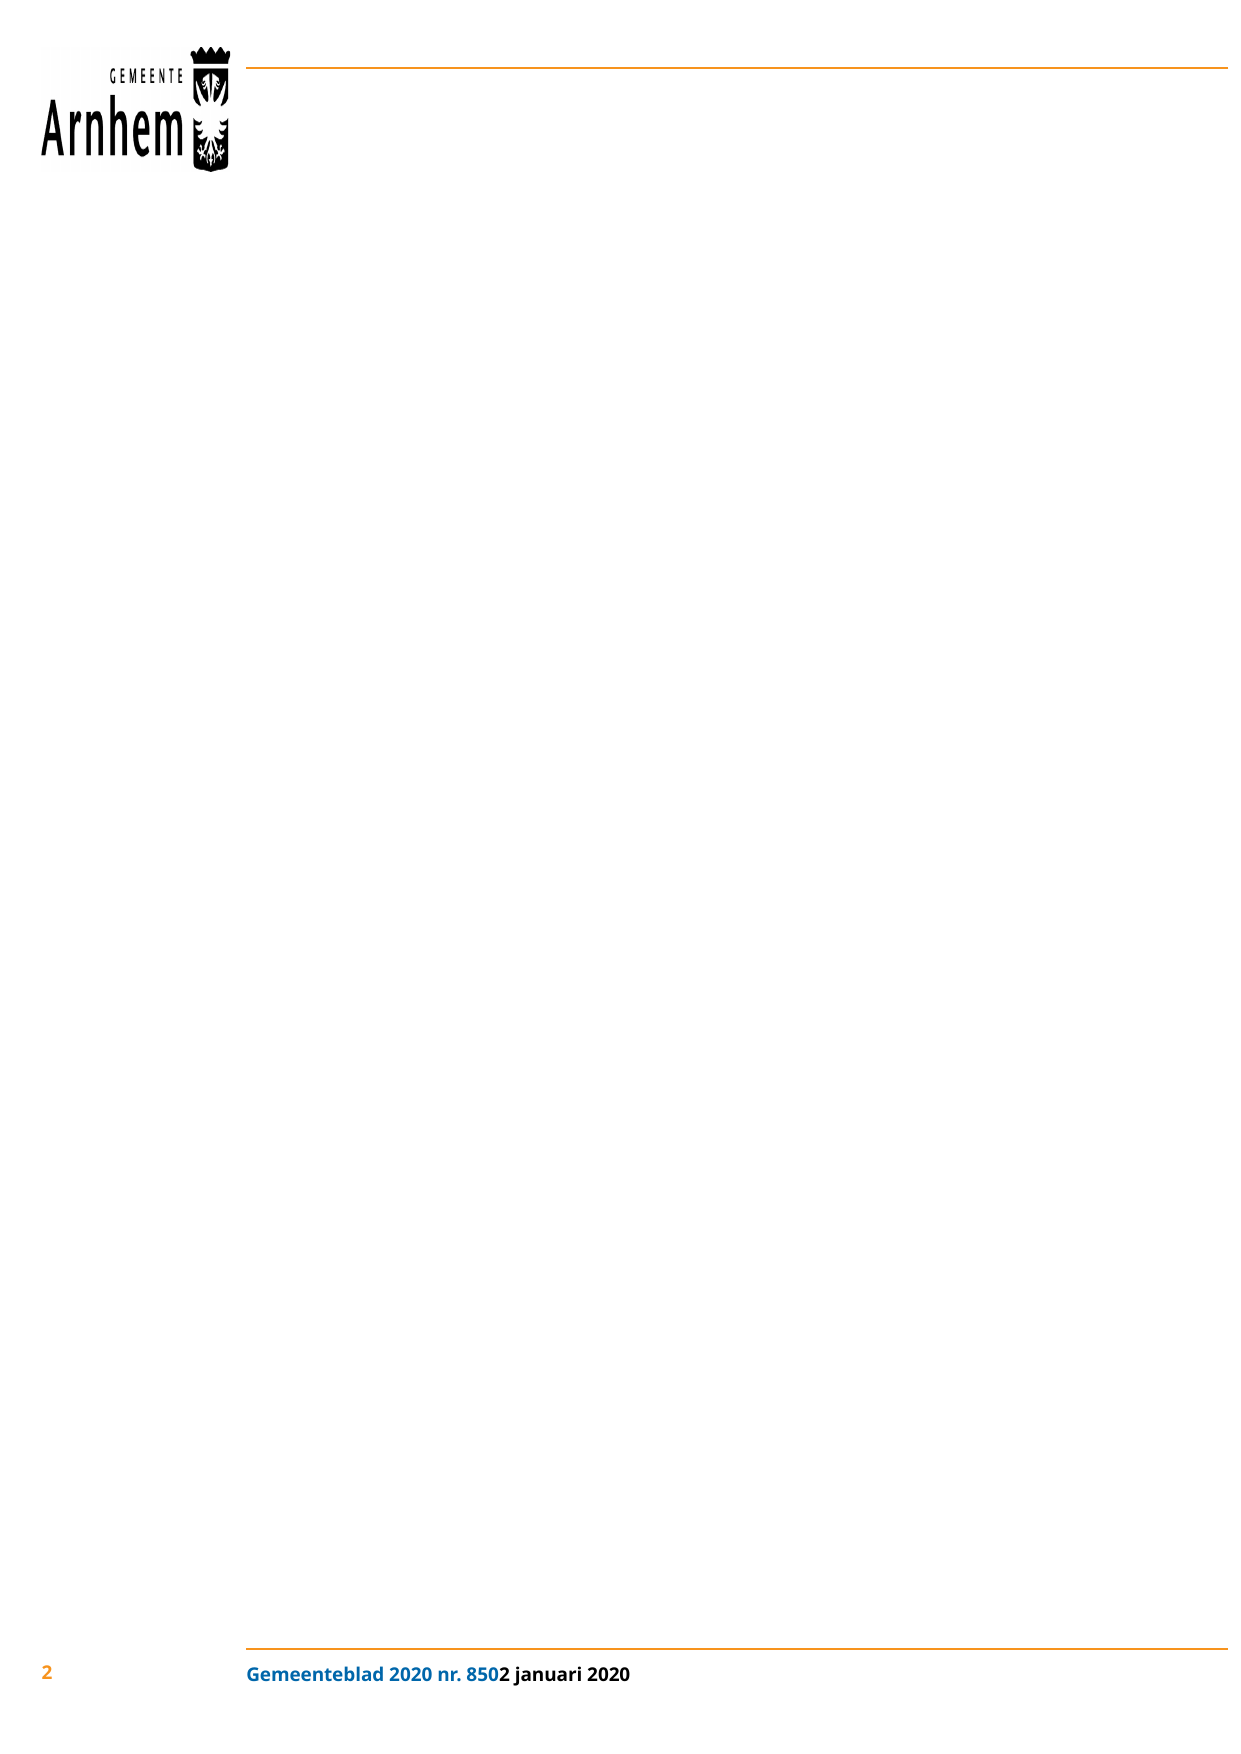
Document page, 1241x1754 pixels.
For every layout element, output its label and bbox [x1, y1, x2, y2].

picture [41, 47, 231, 172]
